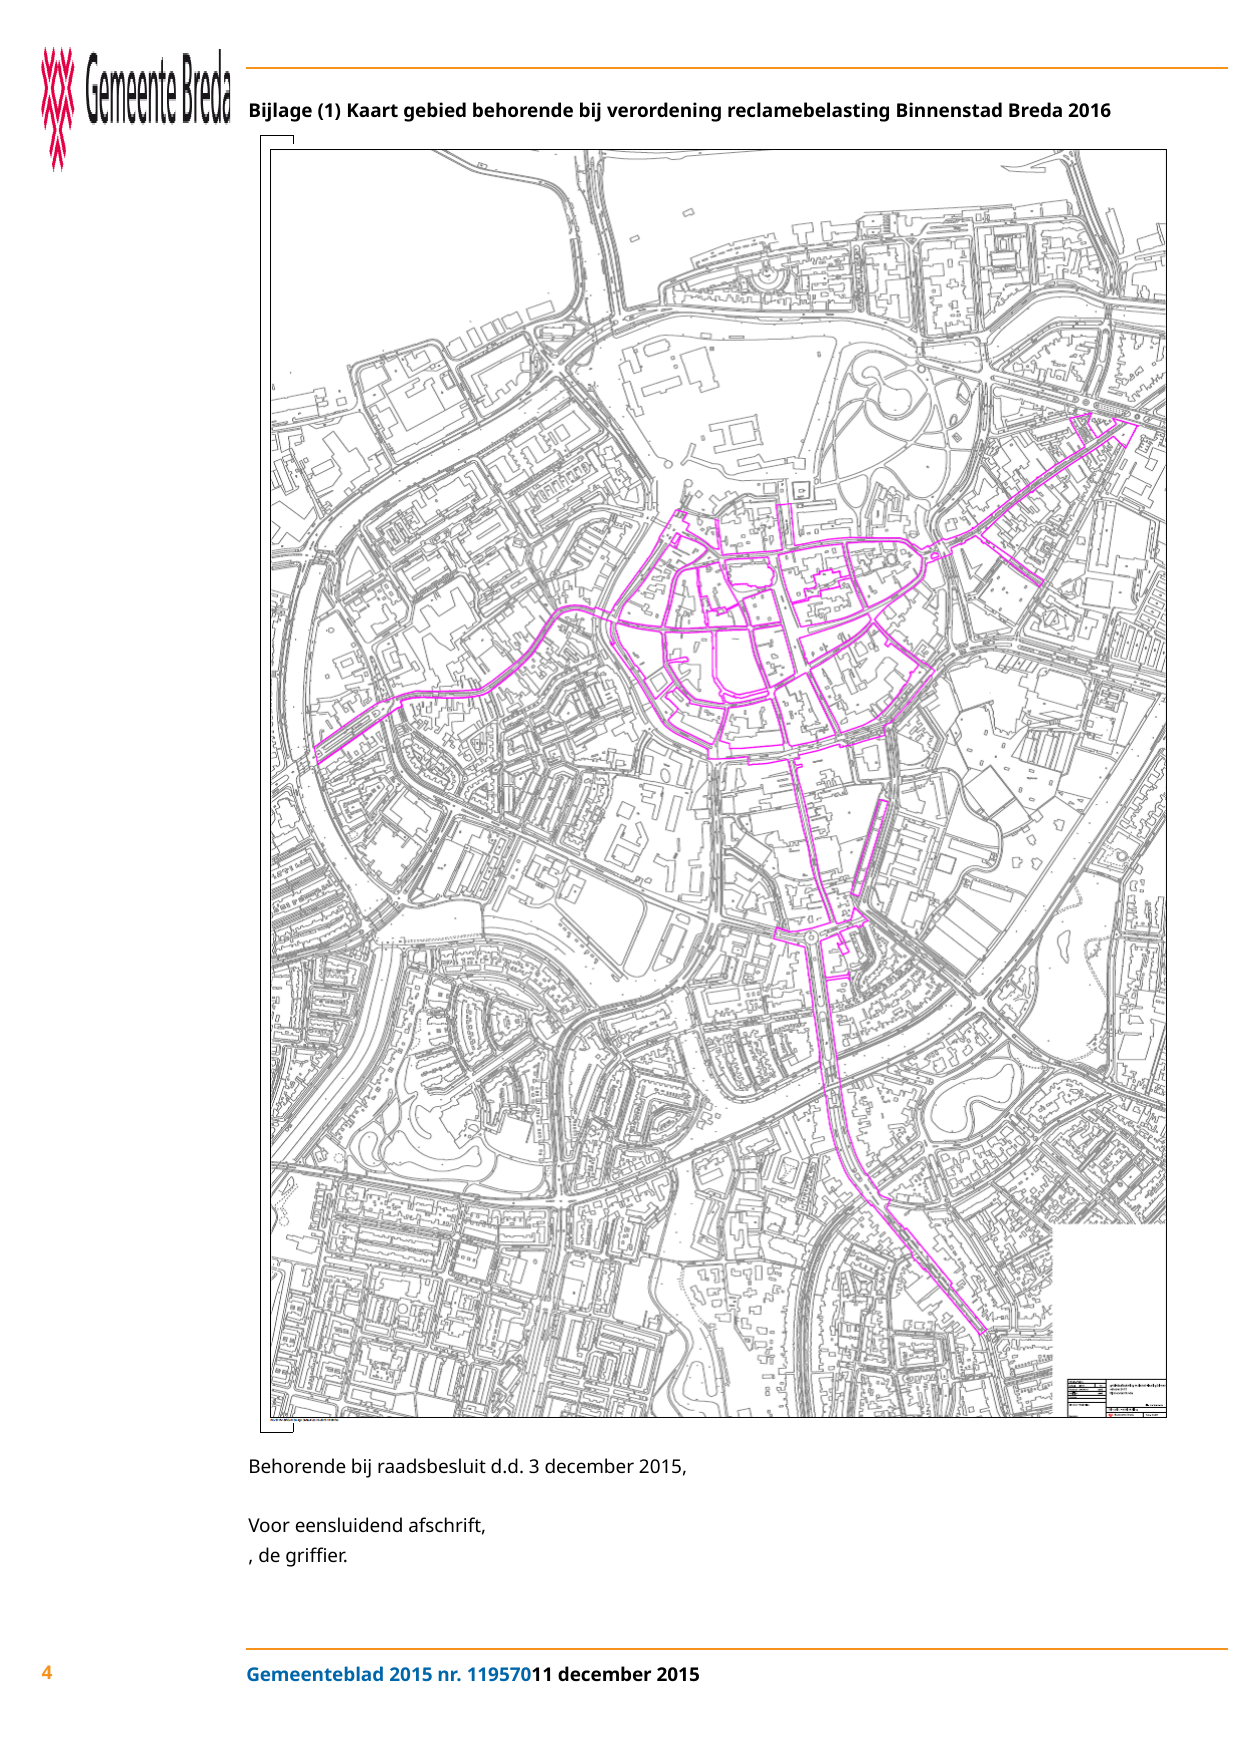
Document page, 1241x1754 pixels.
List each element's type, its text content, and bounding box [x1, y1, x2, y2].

text Behorende bij raadsbesluit d.d. 3 december 2015, [248, 1453, 1152, 1479]
text Voor eensluidend afschrift, [248, 1512, 1152, 1538]
text Bijlage (1) Kaart gebied behorende bij verordening reclamebelasting Binnenstad Breda 2016 [248, 95, 1152, 123]
picture [268, 144, 1173, 1423]
picture [41, 47, 231, 172]
text , de griffier. [248, 1542, 1152, 1568]
